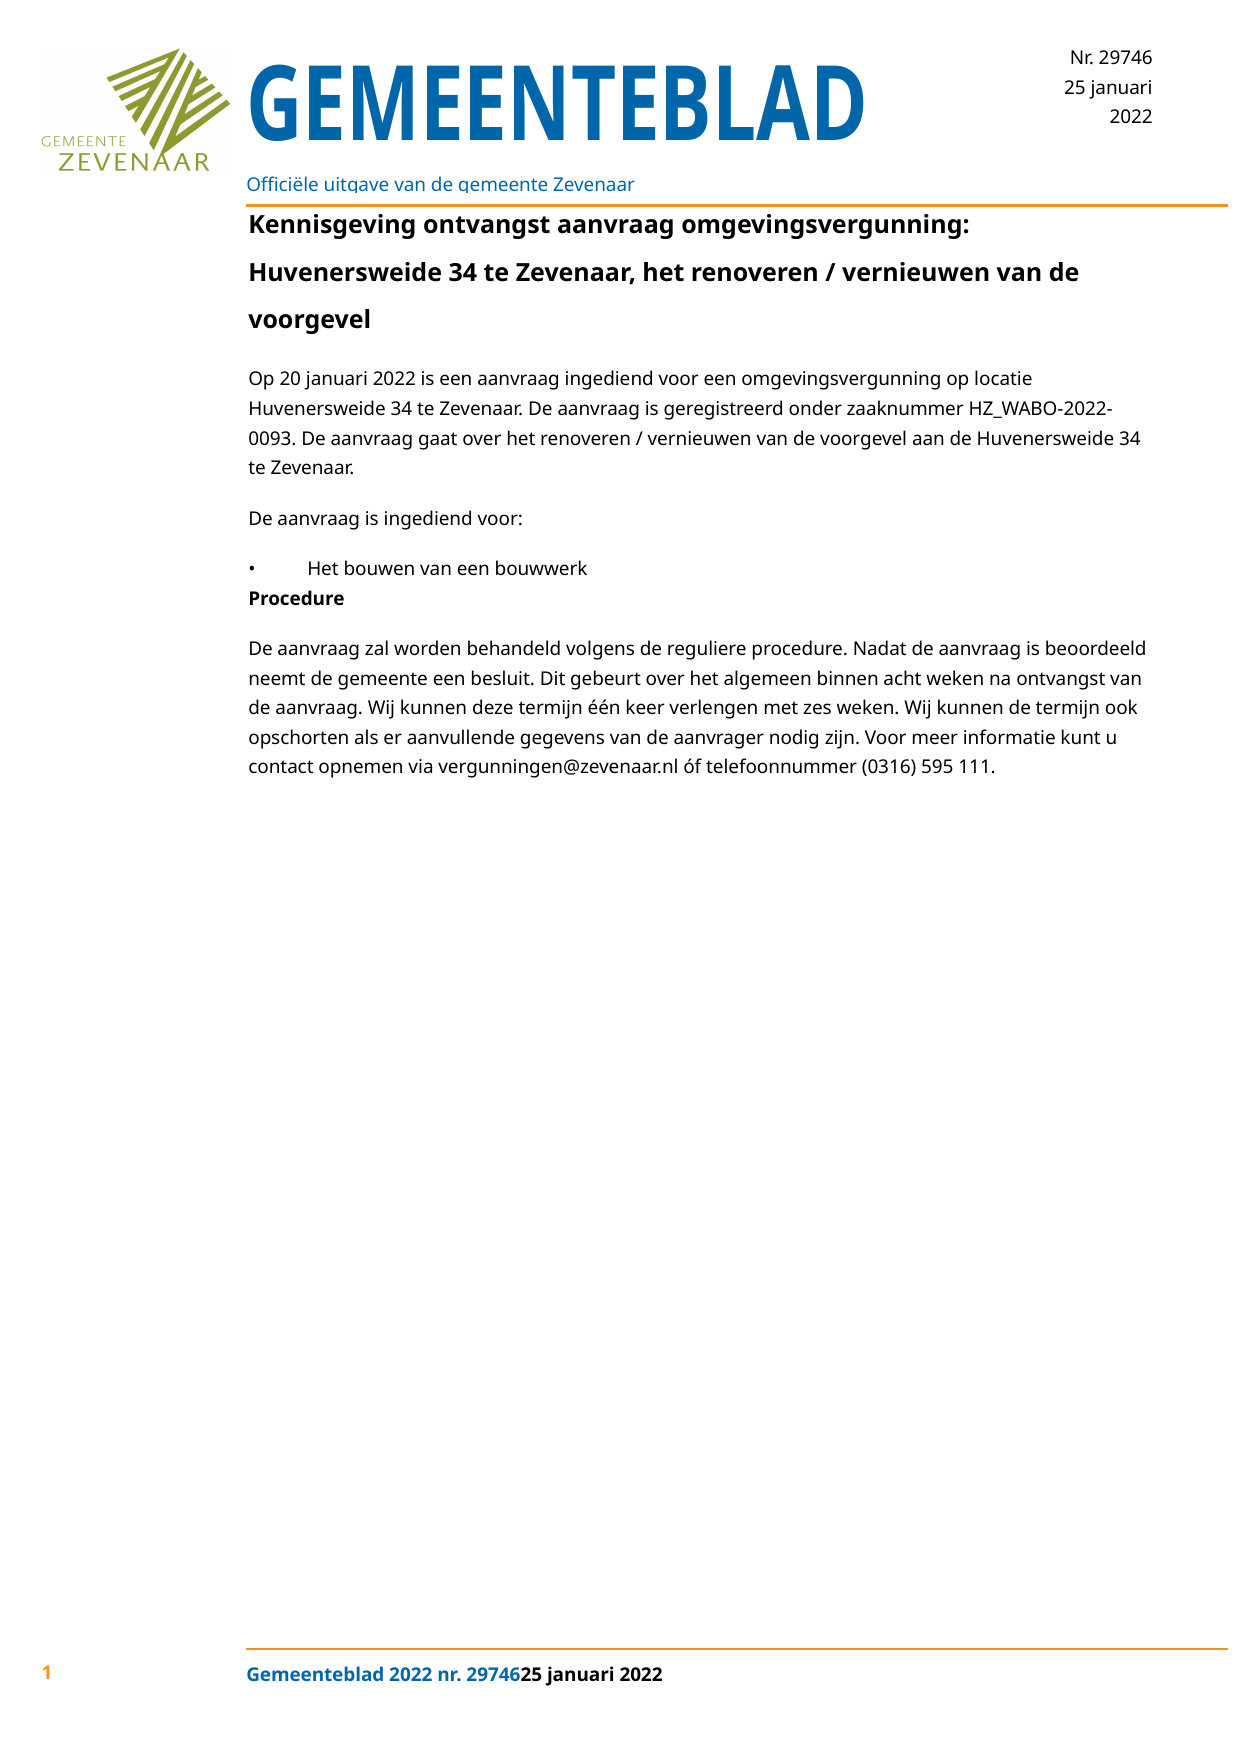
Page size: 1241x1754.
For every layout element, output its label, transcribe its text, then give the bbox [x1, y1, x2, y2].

text De aanvraag is ingediend voor: [248, 505, 1152, 530]
text De aanvraag zal worden behandeld volgens de reguliere procedure. Nadat de aanvraag is beoordeeld neemt de gemeente een besluit. Dit gebeurt over het algemeen binnen acht weken na ontvangst van de aanvraag. Wij kunnen deze termijn één keer verlengen met zes weken. Wij kunnen de termijn ook opschorten als er aanvullende gegevens van de aanvrager nodig zijn. Voor meer informatie kunt u contact opnemen via vergunningen@zevenaar.nl óf telefoonnummer (0316) 595 111. [248, 635, 1152, 779]
text Op 20 januari 2022 is een aanvraag ingediend voor een omgevingsvergunning op locatie Huvenersweide 34 te Zevenaar. De aanvraag is geregistreerd onder zaaknummer HZ_WABO-2022-0093. De aanvraag gaat over het renoveren / vernieuwen van de voorgevel aan de Huvenersweide 34 te Zevenaar. [248, 366, 1152, 480]
picture [41, 47, 231, 172]
text Kennisgeving ontvangst aanvraag omgevingsvergunning: Huvenersweide 34 te Zevenaar, het renoveren / vernieuwen van de voorgevel [248, 207, 1152, 336]
text Procedure [248, 585, 1152, 610]
list Het bouwen van een bouwwerk [248, 555, 1152, 581]
